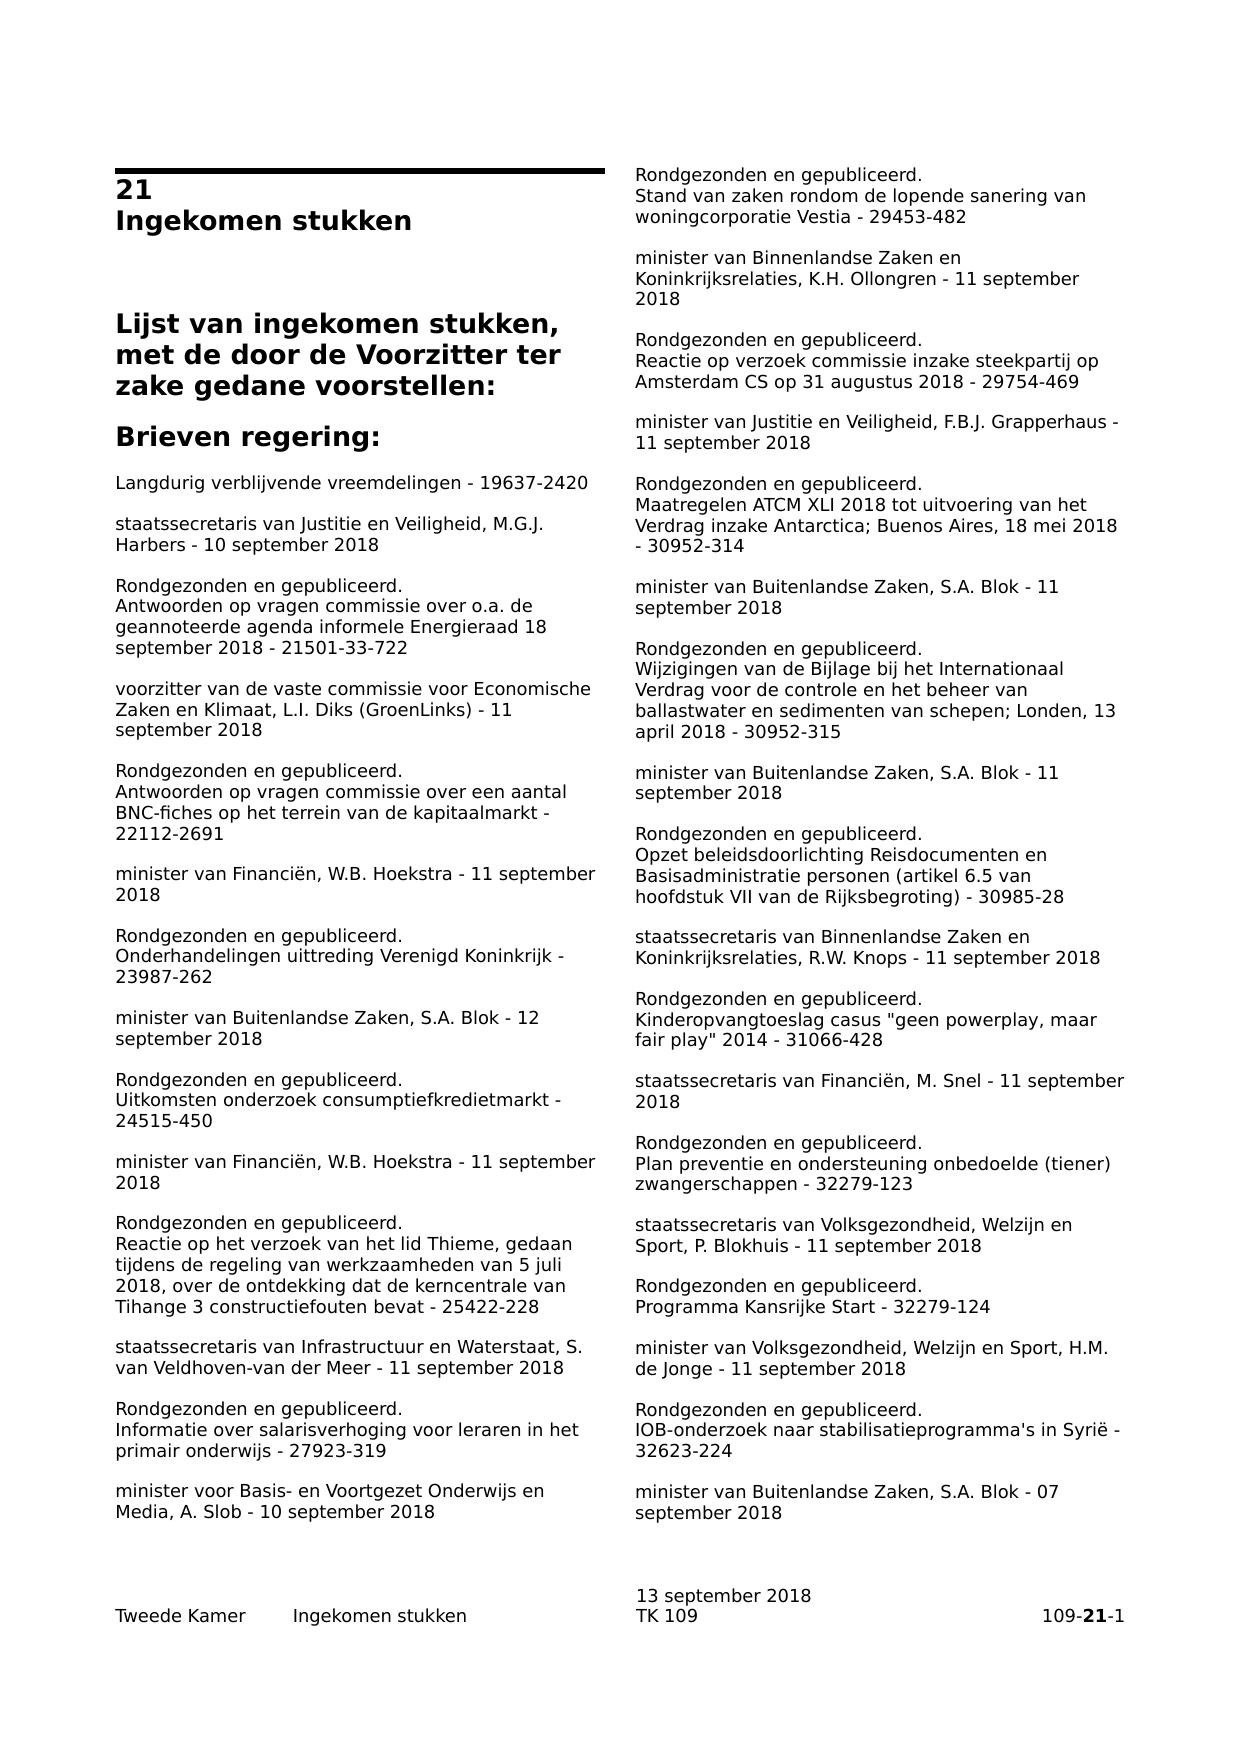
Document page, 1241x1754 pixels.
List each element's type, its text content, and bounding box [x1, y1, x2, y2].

text Antwoorden op vragen commissie over o.a. de geannoteerde agenda informele Energieraad 18 september 2018 - 21501-33-722 [115, 596, 605, 659]
text IOB-onderzoek naar stabilisatieprogramma's in Syrië - 32623-224 [635, 1420, 1125, 1462]
text Rondgezonden en gepubliceerd. [115, 1399, 605, 1419]
text minister van Financiën, W.B. Hoekstra - 11 september 2018 [115, 864, 605, 906]
text Rondgezonden en gepubliceerd. [115, 575, 605, 596]
text Rondgezonden en gepubliceerd. [635, 1276, 1125, 1297]
text Antwoorden op vragen commissie over een aantal BNC-fiches op het terrein van de kapitaalmarkt - 22112-2691 [115, 782, 605, 844]
text Onderhandelingen uittreding Verenigd Koninkrijk - 23987-262 [115, 946, 605, 988]
text minister van Justitie en Veiligheid, F.B.J. Grapperhaus - 11 september 2018 [635, 412, 1125, 454]
text minister van Buitenlandse Zaken, S.A. Blok - 07 september 2018 [635, 1482, 1125, 1523]
text voorzitter van de vaste commissie voor Economische Zaken en Klimaat, L.I. Diks (GroenLinks) - 11 september 2018 [115, 679, 605, 741]
text staatssecretaris van Binnenlandse Zaken en Koninkrijksrelaties, R.W. Knops - 11 september 2018 [635, 927, 1125, 969]
text Informatie over salarisverhoging voor leraren in het primair onderwijs - 27923-319 [115, 1419, 605, 1461]
text minister van Buitenlandse Zaken, S.A. Blok - 11 september 2018 [635, 762, 1125, 804]
text Rondgezonden en gepubliceerd. [635, 1399, 1125, 1420]
text staatssecretaris van Financiën, M. Snel - 11 september 2018 [635, 1071, 1125, 1112]
text minister van Financiën, W.B. Hoekstra - 11 september 2018 [115, 1152, 605, 1193]
text Rondgezonden en gepubliceerd. [115, 926, 605, 946]
text Rondgezonden en gepubliceerd. [635, 989, 1125, 1009]
text minister van Buitenlandse Zaken, S.A. Blok - 12 september 2018 [115, 1008, 605, 1049]
title 21 Ingekomen stukken [115, 174, 605, 237]
text Langdurig verblijvende vreemdelingen - 19637-2420 [115, 473, 605, 494]
text Rondgezonden en gepubliceerd. [635, 1132, 1125, 1153]
text Plan preventie en ondersteuning onbedoelde (tiener) zwangerschappen - 32279-123 [635, 1153, 1125, 1195]
text Reactie op verzoek commissie inzake steekpartij op Amsterdam CS op 31 augustus 2018 - 29754-469 [635, 351, 1125, 392]
text staatssecretaris van Infrastructuur en Waterstaat, S. van Veldhoven-van der Meer - 11 september 2018 [115, 1337, 605, 1379]
text Rondgezonden en gepubliceerd. [635, 638, 1125, 659]
text Rondgezonden en gepubliceerd. [115, 1069, 605, 1090]
text staatssecretaris van Justitie en Veiligheid, M.G.J. Harbers - 10 september 2018 [115, 514, 605, 555]
text minister van Volksgezondheid, Welzijn en Sport, H.M. de Jonge - 11 september 2018 [635, 1338, 1125, 1379]
text Rondgezonden en gepubliceerd. [635, 474, 1125, 494]
title Lijst van ingekomen stukken, met de door de Voorzitter ter zake gedane voorstellen: [115, 308, 605, 402]
text Maatregelen ATCM XLI 2018 tot uitvoering van het Verdrag inzake Antarctica; Buenos Aires, 18 mei 2018 - 30952-314 [635, 494, 1125, 557]
text Rondgezonden en gepubliceerd. [635, 165, 1125, 186]
text minister van Buitenlandse Zaken, S.A. Blok - 11 september 2018 [635, 577, 1125, 618]
text Rondgezonden en gepubliceerd. [635, 824, 1125, 845]
text Reactie op het verzoek van het lid Thieme, gedaan tijdens de regeling van werkzaamheden van 5 juli 2018, over de ontdekking dat de kerncentrale van Tihange 3 constructiefouten bevat - 25422-228 [115, 1234, 605, 1317]
text Stand van zaken rondom de lopende sanering van woningcorporatie Vestia - 29453-482 [635, 186, 1125, 228]
text Opzet beleidsdoorlichting Reisdocumenten en Basisadministratie personen (artikel 6.5 van hoofdstuk VII van de Rijksbegroting) - 30985-28 [635, 845, 1125, 907]
text minister voor Basis- en Voortgezet Onderwijs en Media, A. Slob - 10 september 2018 [115, 1481, 605, 1523]
text Programma Kansrijke Start - 32279-124 [635, 1297, 1125, 1318]
text Rondgezonden en gepubliceerd. [115, 1213, 605, 1234]
text Rondgezonden en gepubliceerd. [115, 761, 605, 782]
text Uitkomsten onderzoek consumptiefkredietmarkt - 24515-450 [115, 1090, 605, 1132]
text staatssecretaris van Volksgezondheid, Welzijn en Sport, P. Blokhuis - 11 september 2018 [635, 1215, 1125, 1256]
text minister van Binnenlandse Zaken en Koninkrijksrelaties, K.H. Ollongren - 11 september 2018 [635, 248, 1125, 310]
title Brieven regering: [115, 422, 605, 453]
text Kinderopvangtoeslag casus "geen powerplay, maar fair play" 2014 - 31066-428 [635, 1009, 1125, 1051]
text Rondgezonden en gepubliceerd. [635, 330, 1125, 351]
text Wijzigingen van de Bijlage bij het Internationaal Verdrag voor de controle en het beheer van ballastwater en sedimenten van schepen; Londen, 13 april 2018 - 30952-315 [635, 659, 1125, 742]
